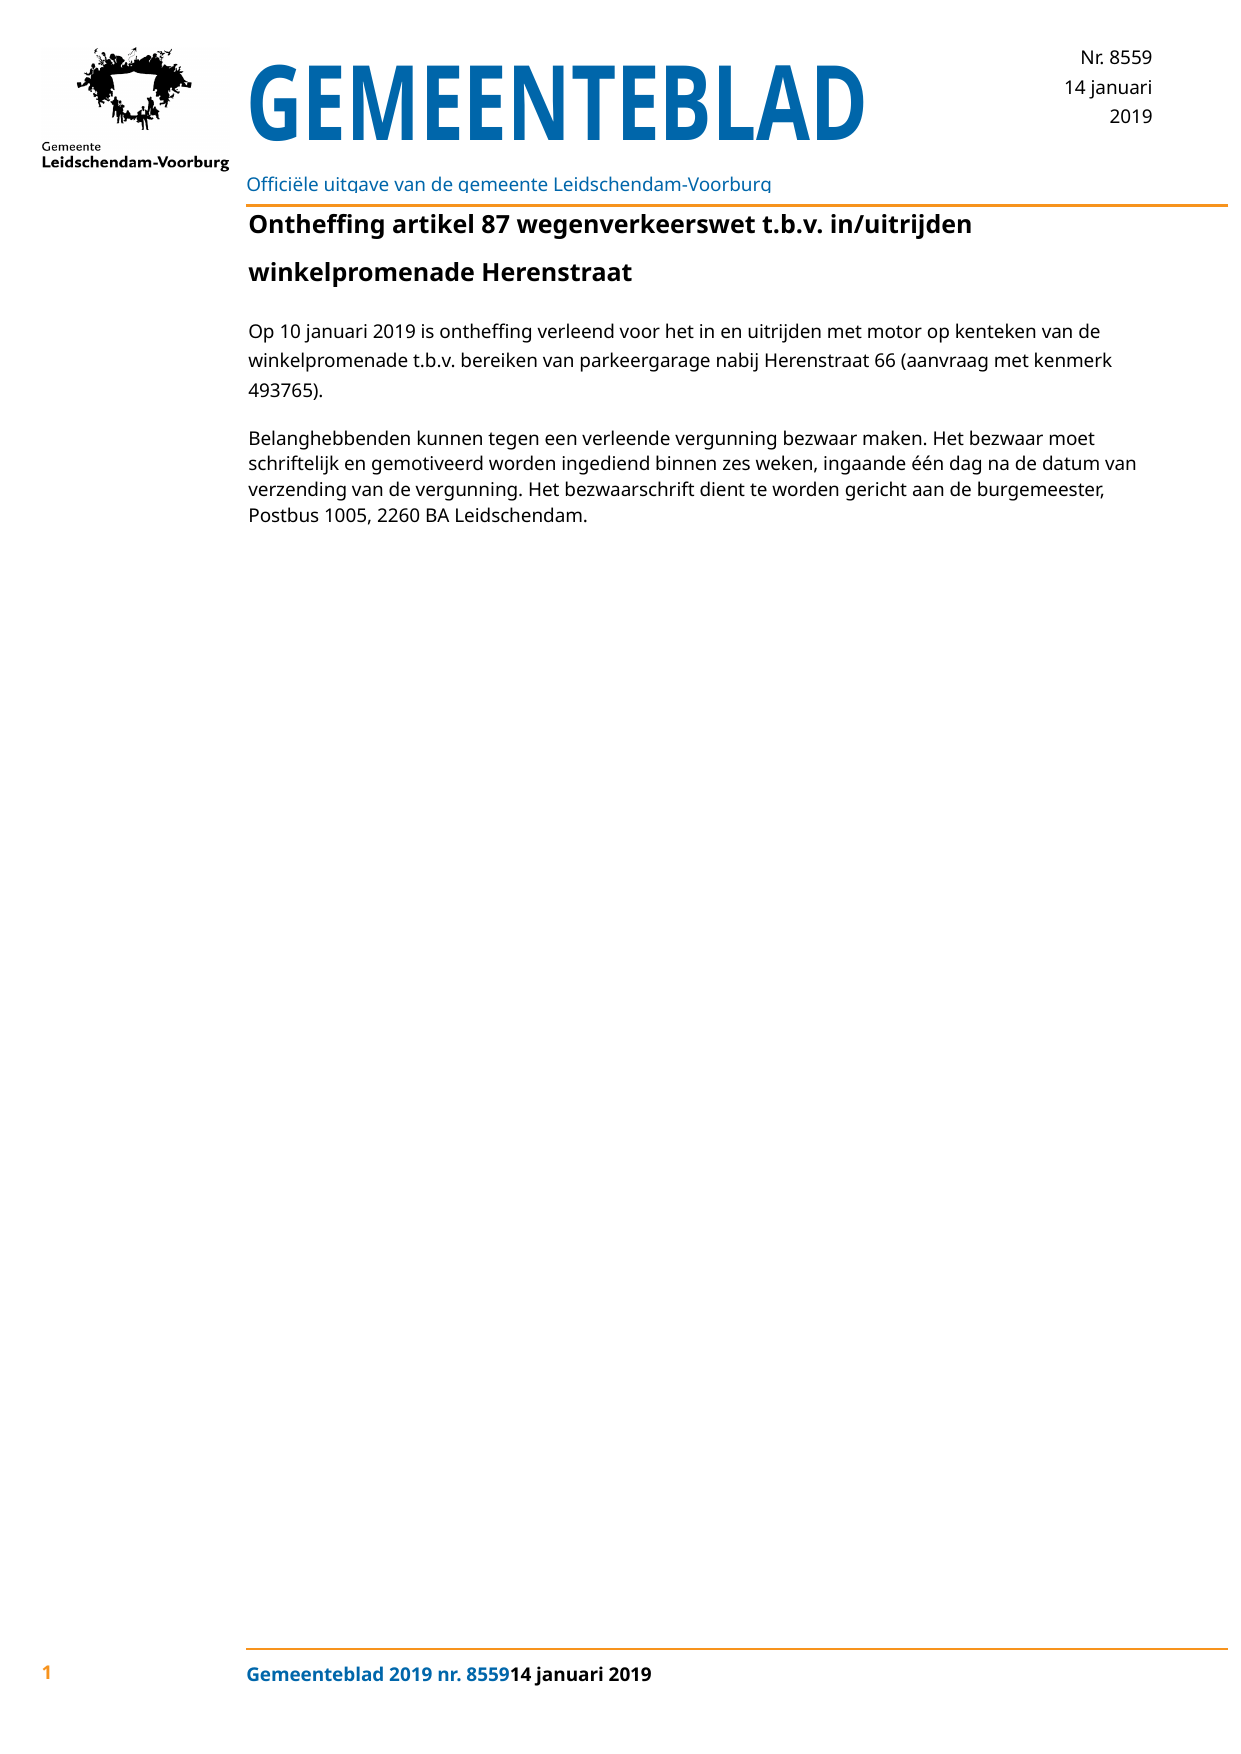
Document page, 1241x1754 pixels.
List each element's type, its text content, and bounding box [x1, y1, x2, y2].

picture [41, 47, 231, 172]
text Belanghebbenden kunnen tegen een verleende vergunning bezwaar maken. Het bezwaar moet schriftelijk en gemotiveerd worden ingediend binnen zes weken, ingaande één dag na de datum van verzending van de vergunning. Het bezwaarschrift dient te worden gericht aan de burgemeester, Postbus 1005, 2260 BA Leidschendam. [248, 425, 1152, 528]
text Ontheffing artikel 87 wegenverkeerswet t.b.v. in/uitrijden winkelpromenade Herenstraat [248, 207, 1152, 288]
text Op 10 januari 2019 is ontheffing verleend voor het in en uitrijden met motor op kenteken van de winkelpromenade t.b.v. bereiken van parkeergarage nabij Herenstraat 66 (aanvraag met kenmerk 493765). [248, 318, 1152, 403]
